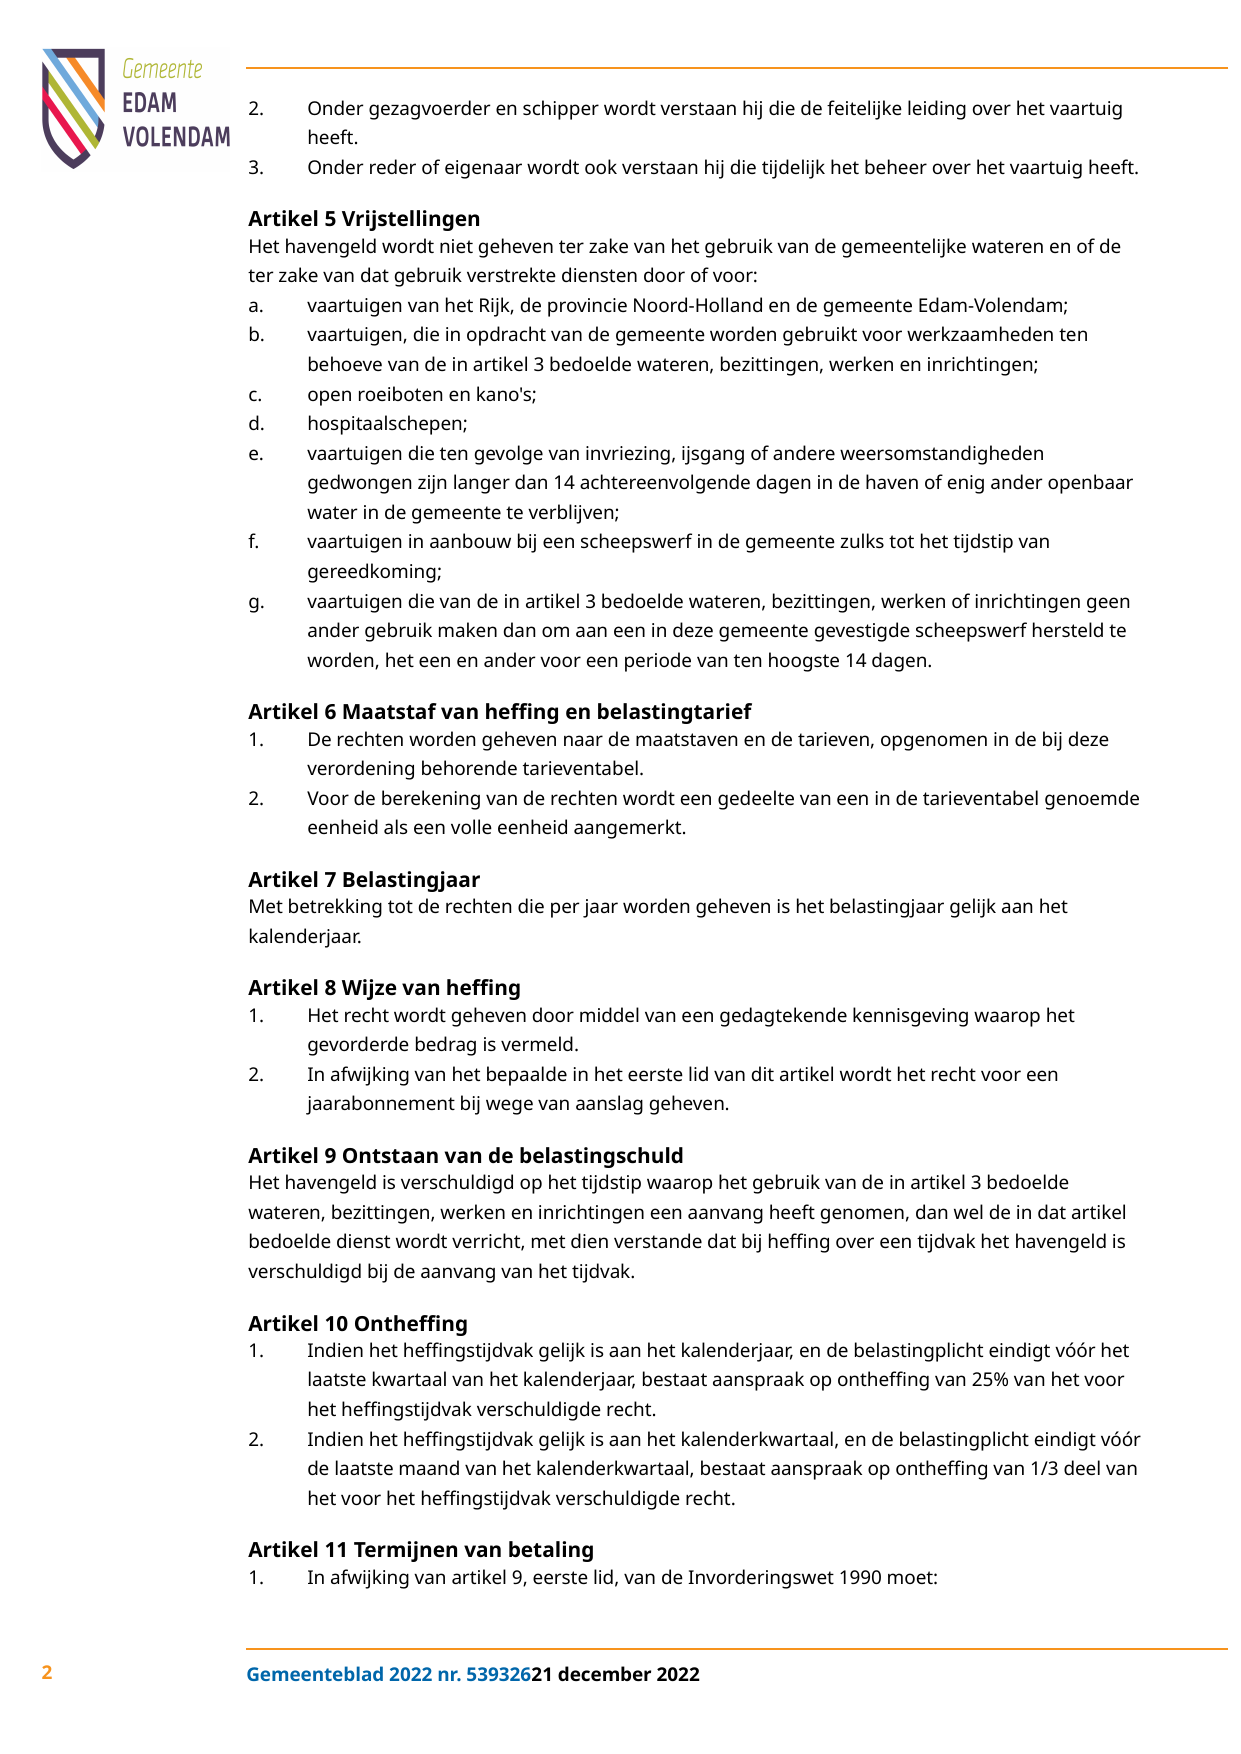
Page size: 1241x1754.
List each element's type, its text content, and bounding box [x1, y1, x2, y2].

list Indien het heffingstijdvak gelijk is aan het kalenderjaar, en de belastingplicht eindigt vóór het laatste kwartaal van het kalenderjaar, bestaat aanspraak op ontheffing van 25% van het voor het heffingstijdvak verschuldigde recht. [248, 1337, 1152, 1422]
text Artikel 5 Vrijstellingen [248, 204, 1152, 233]
text Met betrekking tot de rechten die per jaar worden geheven is het belastingjaar gelijk aan het kalenderjaar. [248, 893, 1152, 949]
list vaartuigen, die in opdracht van de gemeente worden gebruikt voor werkzaamheden ten behoeve van de in artikel 3 bedoelde wateren, bezittingen, werken en inrichtingen; [248, 322, 1152, 377]
text Artikel 11 Termijnen van betaling [248, 1535, 1152, 1564]
text Het havengeld wordt niet geheven ter zake van het gebruik van de gemeentelijke wateren en of de ter zake van dat gebruik verstrekte diensten door of voor: [248, 233, 1152, 288]
list vaartuigen van het Rijk, de provincie Noord-Holland en de gemeente Edam-Volendam; [248, 292, 1152, 318]
list Het recht wordt geheven door middel van een gedagtekende kennisgeving waarop het gevorderde bedrag is vermeld. [248, 1002, 1152, 1057]
list hospitaalschepen; [248, 410, 1152, 436]
list In afwijking van het bepaalde in het eerste lid van dit artikel wordt het recht voor een jaarabonnement bij wege van aanslag geheven. [248, 1061, 1152, 1116]
list De rechten worden geheven naar de maatstaven en de tarieven, opgenomen in de bij deze verordening behorende tarieventabel. [248, 726, 1152, 781]
text Artikel 8 Wijze van heffing [248, 973, 1152, 1002]
list Onder gezagvoerder en schipper wordt verstaan hij die de feitelijke leiding over het vaartuig heeft. [248, 95, 1152, 150]
picture [41, 47, 231, 172]
list Onder reder of eigenaar wordt ook verstaan hij die tijdelijk het beheer over het vaartuig heeft. [248, 154, 1152, 180]
text Het havengeld is verschuldigd op het tijdstip waarop het gebruik van de in artikel 3 bedoelde wateren, bezittingen, werken en inrichtingen een aanvang heeft genomen, dan wel de in dat artikel bedoelde dienst wordt verricht, met dien verstande dat bij heffing over een tijdvak het havengeld is verschuldigd bij de aanvang van het tijdvak. [248, 1169, 1152, 1284]
list Indien het heffingstijdvak gelijk is aan het kalenderkwartaal, en de belastingplicht eindigt vóór de laatste maand van het kalenderkwartaal, bestaat aanspraak op ontheffing van 1/3 deel van het voor het heffingstijdvak verschuldigde recht. [248, 1426, 1152, 1511]
list vaartuigen die van de in artikel 3 bedoelde wateren, bezittingen, werken of inrichtingen geen ander gebruik maken dan om aan een in deze gemeente gevestigde scheepswerf hersteld te worden, het een en ander voor een periode van ten hoogste 14 dagen. [248, 588, 1152, 673]
list vaartuigen die ten gevolge van invriezing, ijsgang of andere weersomstandigheden gedwongen zijn langer dan 14 achtereenvolgende dagen in de haven of enig ander openbaar water in de gemeente te verblijven; [248, 440, 1152, 525]
text Artikel 6 Maatstaf van heffing en belastingtarief [248, 697, 1152, 726]
text Artikel 7 Belastingjaar [248, 865, 1152, 893]
list vaartuigen in aanbouw bij een scheepswerf in de gemeente zulks tot het tijdstip van gereedkoming; [248, 529, 1152, 584]
list In afwijking van artikel 9, eerste lid, van de Invorderingswet 1990 moet: [248, 1564, 1152, 1589]
list Voor de berekening van de rechten wordt een gedeelte van een in de tarieventabel genoemde eenheid als een volle eenheid aangemerkt. [248, 785, 1152, 840]
list open roeiboten en kano's; [248, 381, 1152, 406]
text Artikel 10 Ontheffing [248, 1309, 1152, 1337]
text Artikel 9 Ontstaan van de belastingschuld [248, 1141, 1152, 1169]
